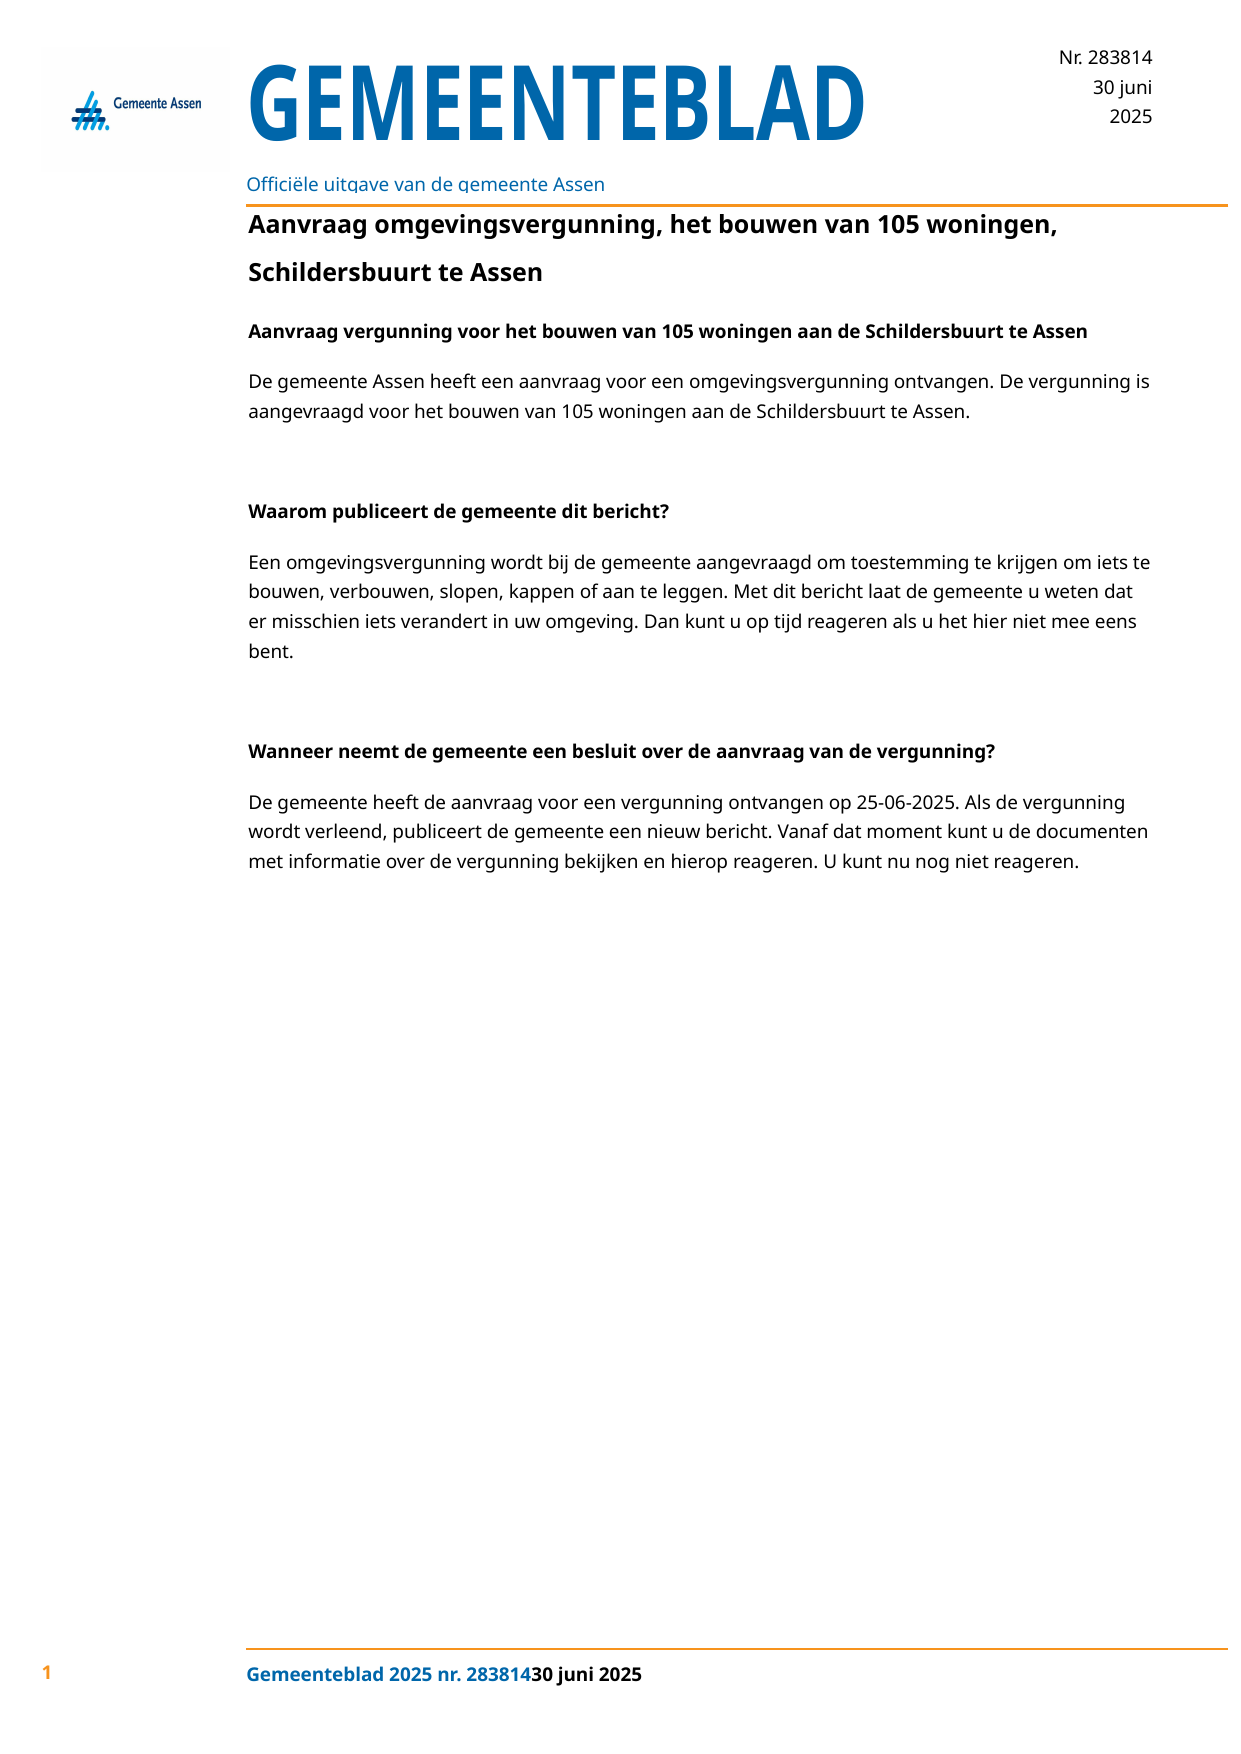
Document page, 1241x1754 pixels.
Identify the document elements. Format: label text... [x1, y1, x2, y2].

picture [41, 47, 231, 172]
text Aanvraag vergunning voor het bouwen van 105 woningen aan de Schildersbuurt te Assen [248, 318, 1152, 344]
text De gemeente Assen heeft een aanvraag voor een omgevingsvergunning ontvangen. De vergunning is aangevraagd voor het bouwen van 105 woningen aan de Schildersbuurt te Assen. [248, 368, 1152, 424]
text Wanneer neemt de gemeente een besluit over de aanvraag van de vergunning? [248, 739, 1152, 764]
text De gemeente heeft de aanvraag voor een vergunning ontvangen op 25-06-2025. Als de vergunning wordt verleend, publiceert de gemeente een nieuw bericht. Vanaf dat moment kunt u de documenten met informatie over de vergunning bekijken en hierop reageren. U kunt nu nog niet reageren. [248, 789, 1152, 874]
text Een omgevingsvergunning wordt bij de gemeente aangevraagd om toestemming te krijgen om iets te bouwen, verbouwen, slopen, kappen of aan te leggen. Met dit bericht laat de gemeente u weten dat er misschien iets verandert in uw omgeving. Dan kunt u op tijd reageren als u het hier niet mee eens bent. [248, 549, 1152, 664]
text Aanvraag omgevingsvergunning, het bouwen van 105 woningen, Schildersbuurt te Assen [248, 207, 1152, 288]
text Waarom publiceert de gemeente dit bericht? [248, 499, 1152, 524]
